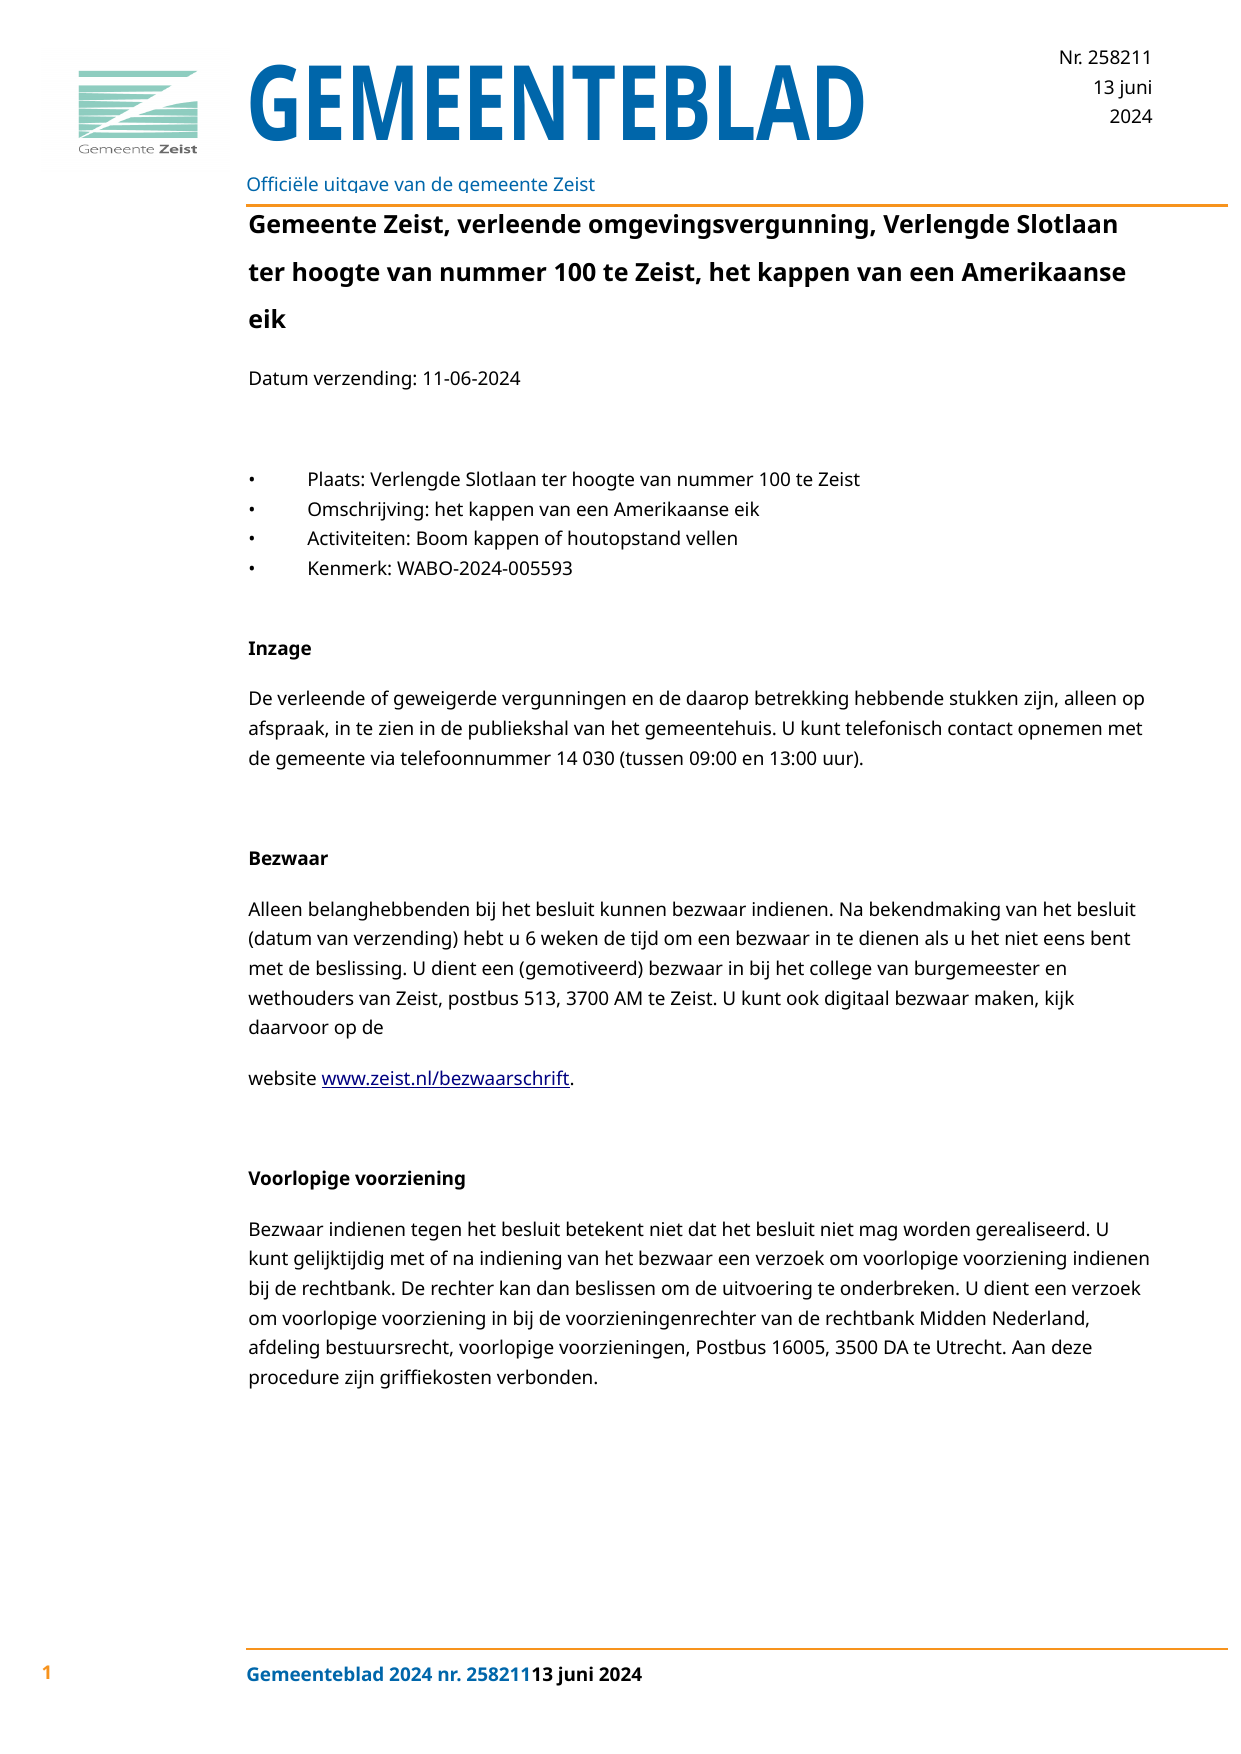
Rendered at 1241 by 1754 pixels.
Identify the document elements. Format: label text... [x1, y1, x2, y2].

list Omschrijving: het kappen van een Amerikaanse eik [248, 496, 1152, 522]
text Bezwaar indienen tegen het besluit betekent niet dat het besluit niet mag worden gerealiseerd. U kunt gelijktijdig met of na indiening van het bezwaar een verzoek om voorlopige voorziening indienen bij de rechtbank. De rechter kan dan beslissen om de uitvoering te onderbreken. U dient een verzoek om voorlopige voorziening in bij de voorzieningenrechter van de rechtbank Midden Nederland, afdeling bestuursrecht, voorlopige voorzieningen, Postbus 16005, 3500 DA te Utrecht. Aan deze procedure zijn griffiekosten verbonden. [248, 1216, 1152, 1389]
text Inzage [248, 635, 1152, 661]
list Plaats: Verlengde Slotlaan ter hoogte van nummer 100 te Zeist [248, 466, 1152, 492]
text Datum verzending: 11-06-2024 [248, 366, 1152, 391]
text De verleende of geweigerde vergunningen en de daarop betrekking hebbende stukken zijn, alleen op afspraak, in te zien in de publiekshal van het gemeentehuis. U kunt telefonisch contact opnemen met de gemeente via telefoonnummer 14 030 (tussen 09:00 en 13:00 uur). [248, 686, 1152, 770]
text Alleen belanghebbenden bij het besluit kunnen bezwaar indienen. Na bekendmaking van het besluit (datum van verzending) hebt u 6 weken de tijd om een bezwaar in te dienen als u het niet eens bent met de beslissing. U dient een (gemotiveerd) bezwaar in bij het college van burgemeester en wethouders van Zeist, postbus 513, 3700 AM te Zeist. U kunt ook digitaal bezwaar maken, kijk daarvoor op de [248, 896, 1152, 1040]
list Kenmerk: WABO-2024-005593 [248, 555, 1152, 581]
picture [41, 47, 231, 172]
list Activiteiten: Boom kappen of houtopstand vellen [248, 526, 1152, 551]
text website www.zeist.nl/bezwaarschrift. [248, 1065, 1152, 1090]
text Gemeente Zeist, verleende omgevingsvergunning, Verlengde Slotlaan ter hoogte van nummer 100 te Zeist, het kappen van een Amerikaanse eik [248, 207, 1152, 336]
text Voorlopige voorziening [248, 1166, 1152, 1191]
text Bezwaar [248, 846, 1152, 871]
